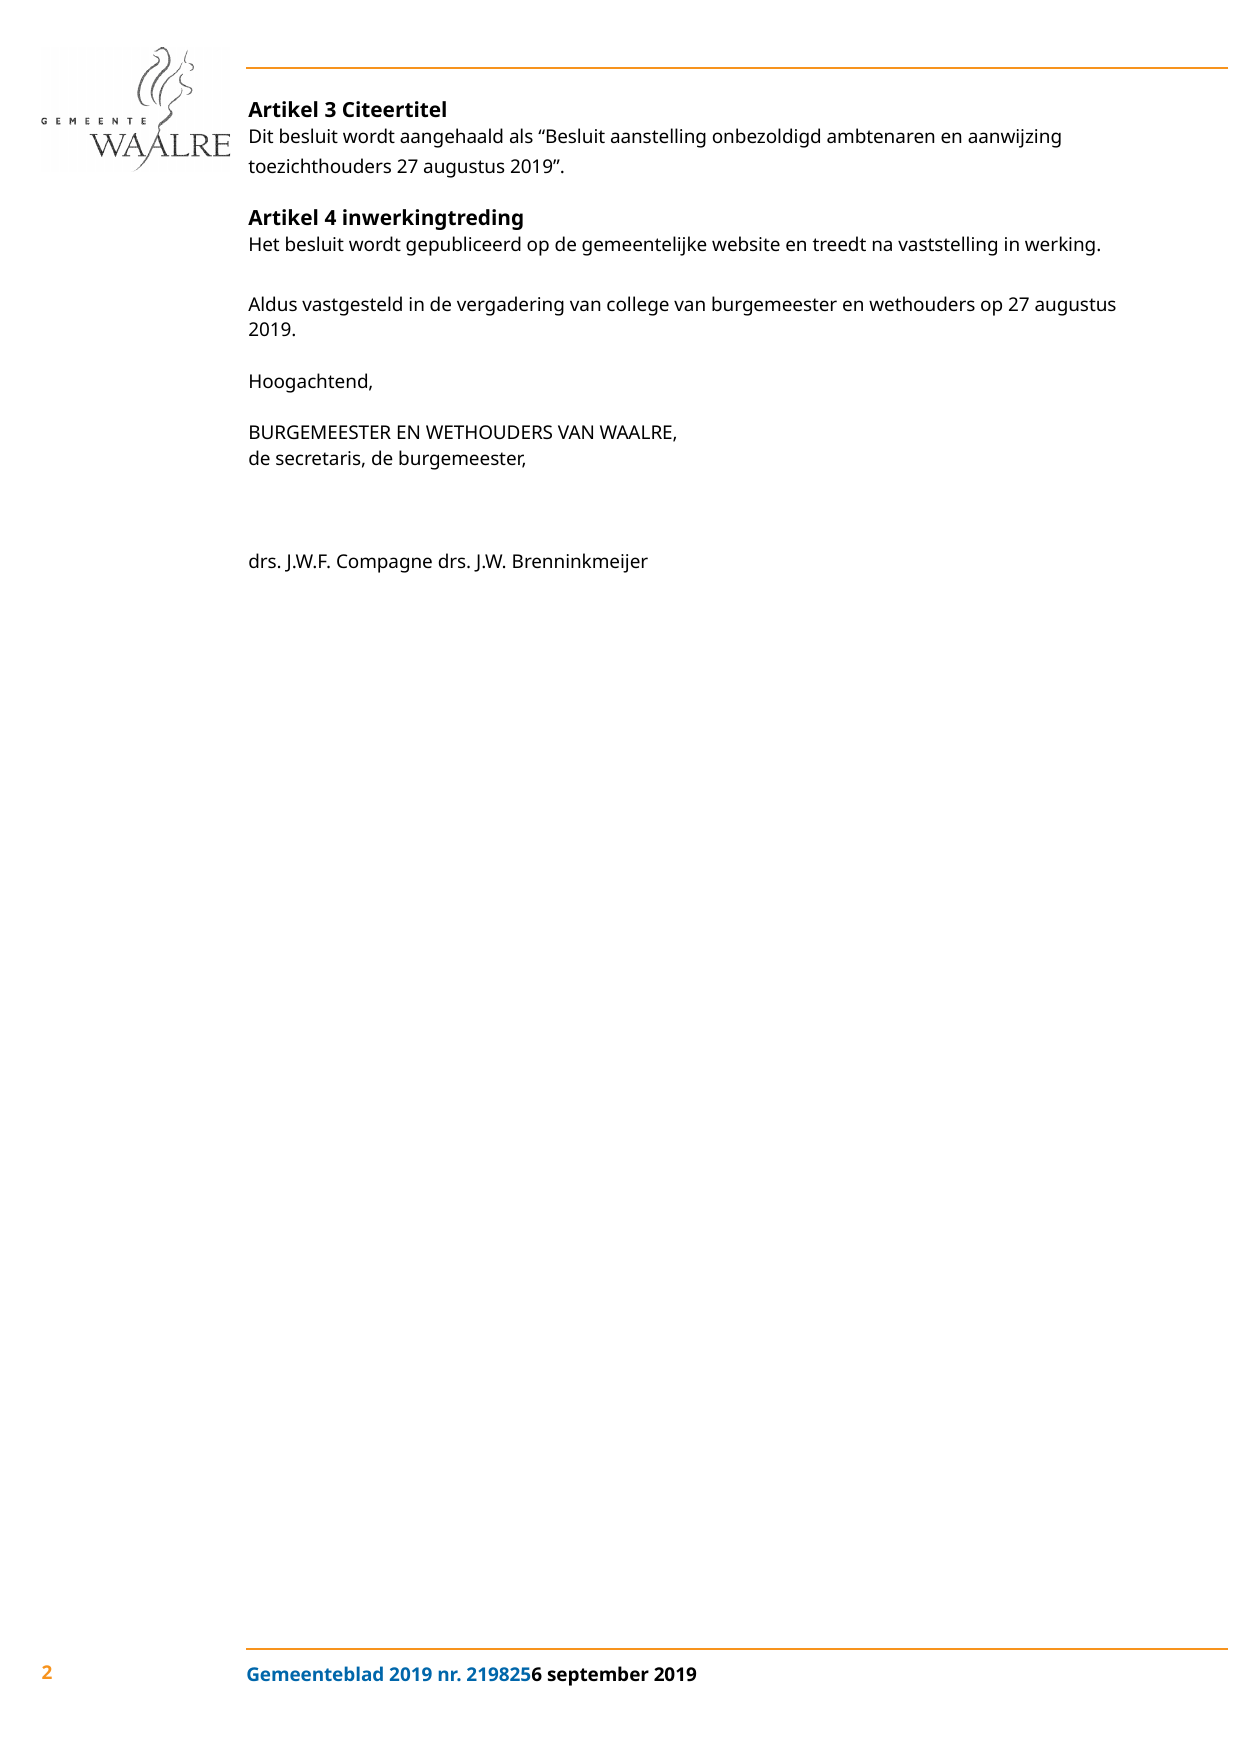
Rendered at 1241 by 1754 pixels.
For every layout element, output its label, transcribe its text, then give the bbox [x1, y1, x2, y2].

text Artikel 4 inwerkingtreding [248, 203, 1152, 232]
text Hoogachtend, [248, 368, 1152, 394]
text Het besluit wordt gepubliceerd op de gemeentelijke website en treedt na vaststelling in werking. [248, 232, 1152, 257]
text Dit besluit wordt aangehaald als “Besluit aanstelling onbezoldigd ambtenaren en aanwijzing toezichthouders 27 augustus 2019”. [248, 123, 1152, 178]
text Artikel 3 Citeertitel [248, 95, 1152, 123]
text drs. J.W.F. Compagne drs. J.W. Brenninkmeijer [248, 548, 1152, 574]
text BURGEMEESTER EN WETHOUDERS VAN WAALRE, [248, 419, 1152, 445]
text Aldus vastgesteld in de vergadering van college van burgemeester en wethouders op 27 augustus 2019. [248, 291, 1152, 342]
picture [41, 47, 231, 172]
text de secretaris, de burgemeester, [248, 445, 1152, 471]
